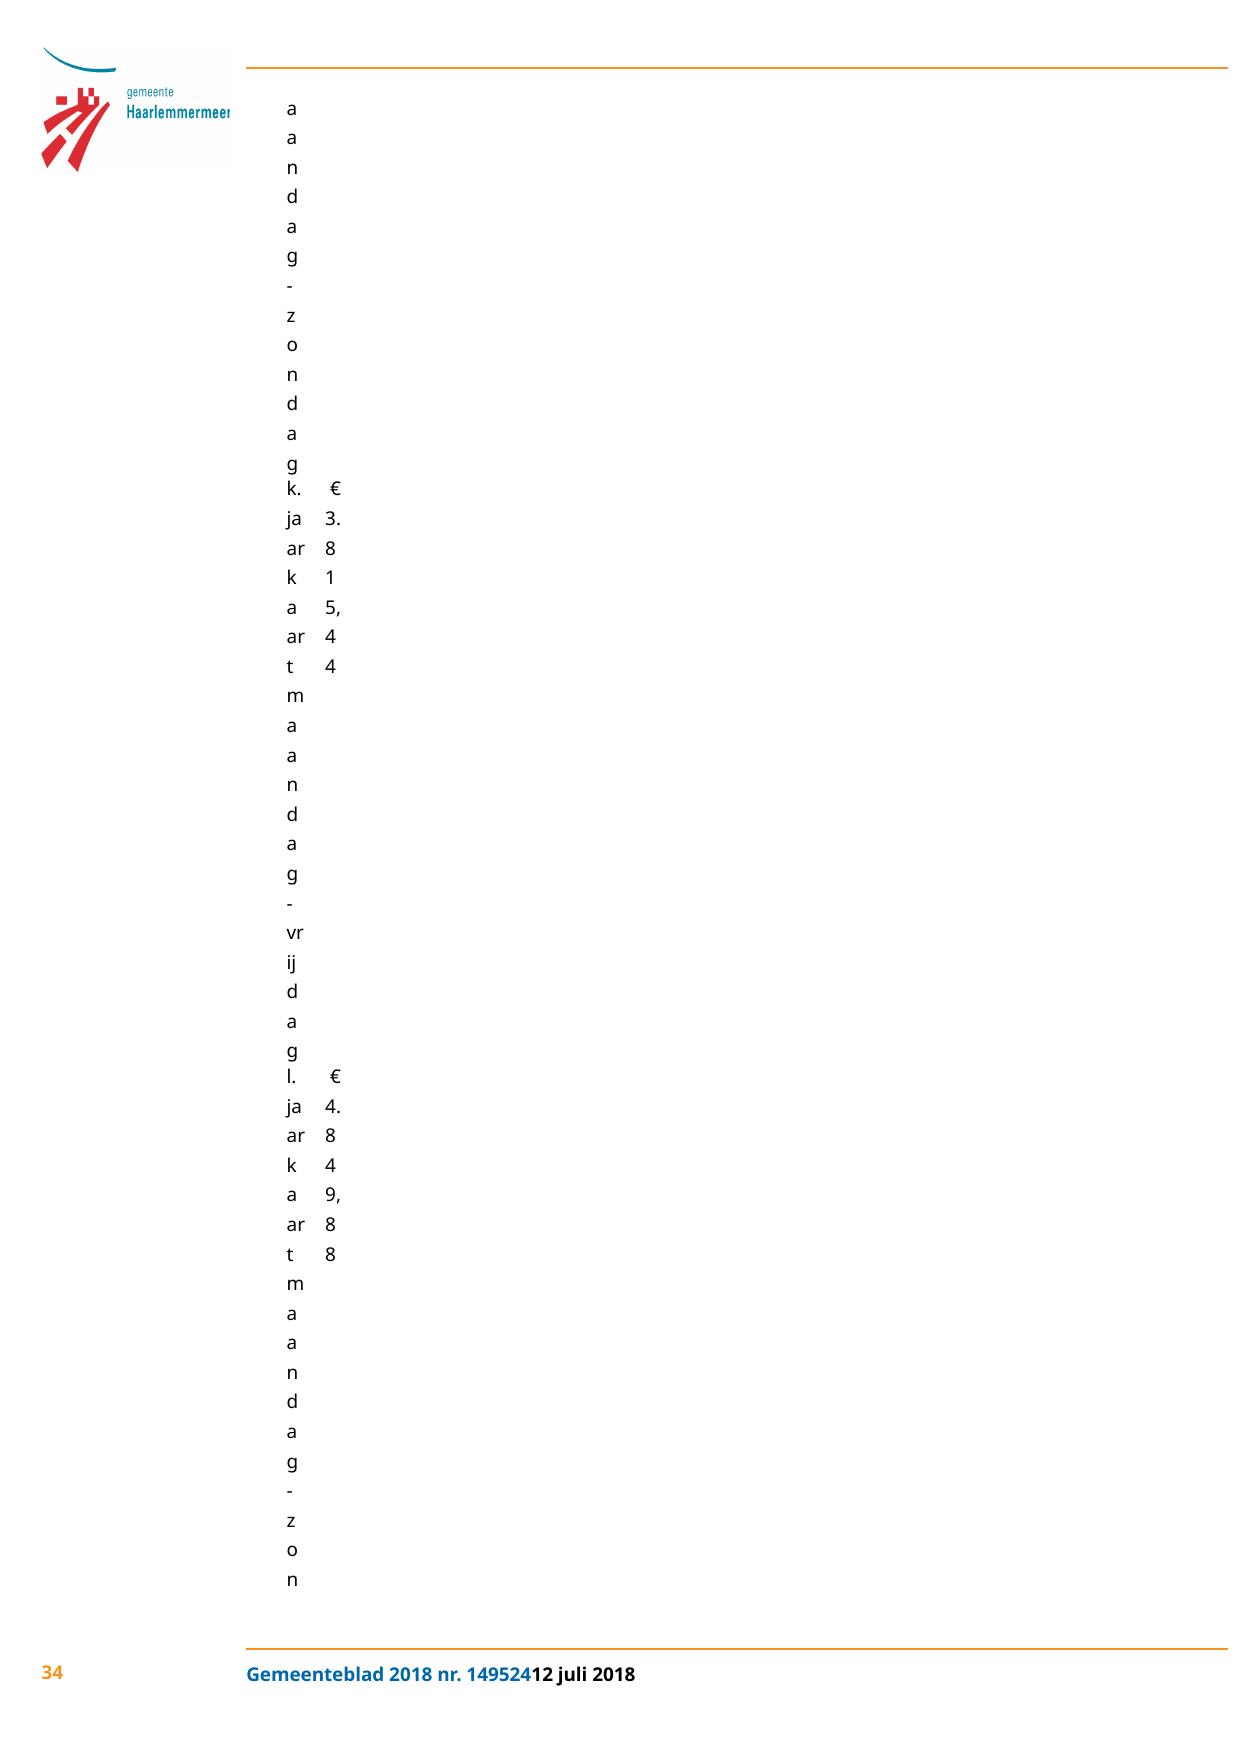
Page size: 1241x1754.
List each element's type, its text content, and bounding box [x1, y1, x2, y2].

table_cell € 3.815,44 [325, 476, 344, 1063]
table_cell [248, 476, 267, 1063]
table_cell [306, 95, 325, 476]
table_cell [267, 476, 286, 1063]
table_cell k. jaarkaart maandag - vrijdag [286, 476, 306, 1063]
table_cell [248, 1063, 267, 1592]
table_cell l. jaarkaart maandag - zon [286, 1063, 306, 1592]
table_cell [306, 476, 325, 1063]
table_cell [248, 95, 267, 476]
table_cell aandag - zondag [286, 95, 306, 476]
table_cell [306, 1063, 325, 1592]
table_cell [267, 1063, 286, 1592]
table_cell [267, 95, 286, 476]
picture [41, 47, 231, 172]
table_cell [325, 95, 344, 476]
table_cell € 4.849,88 [325, 1063, 344, 1592]
